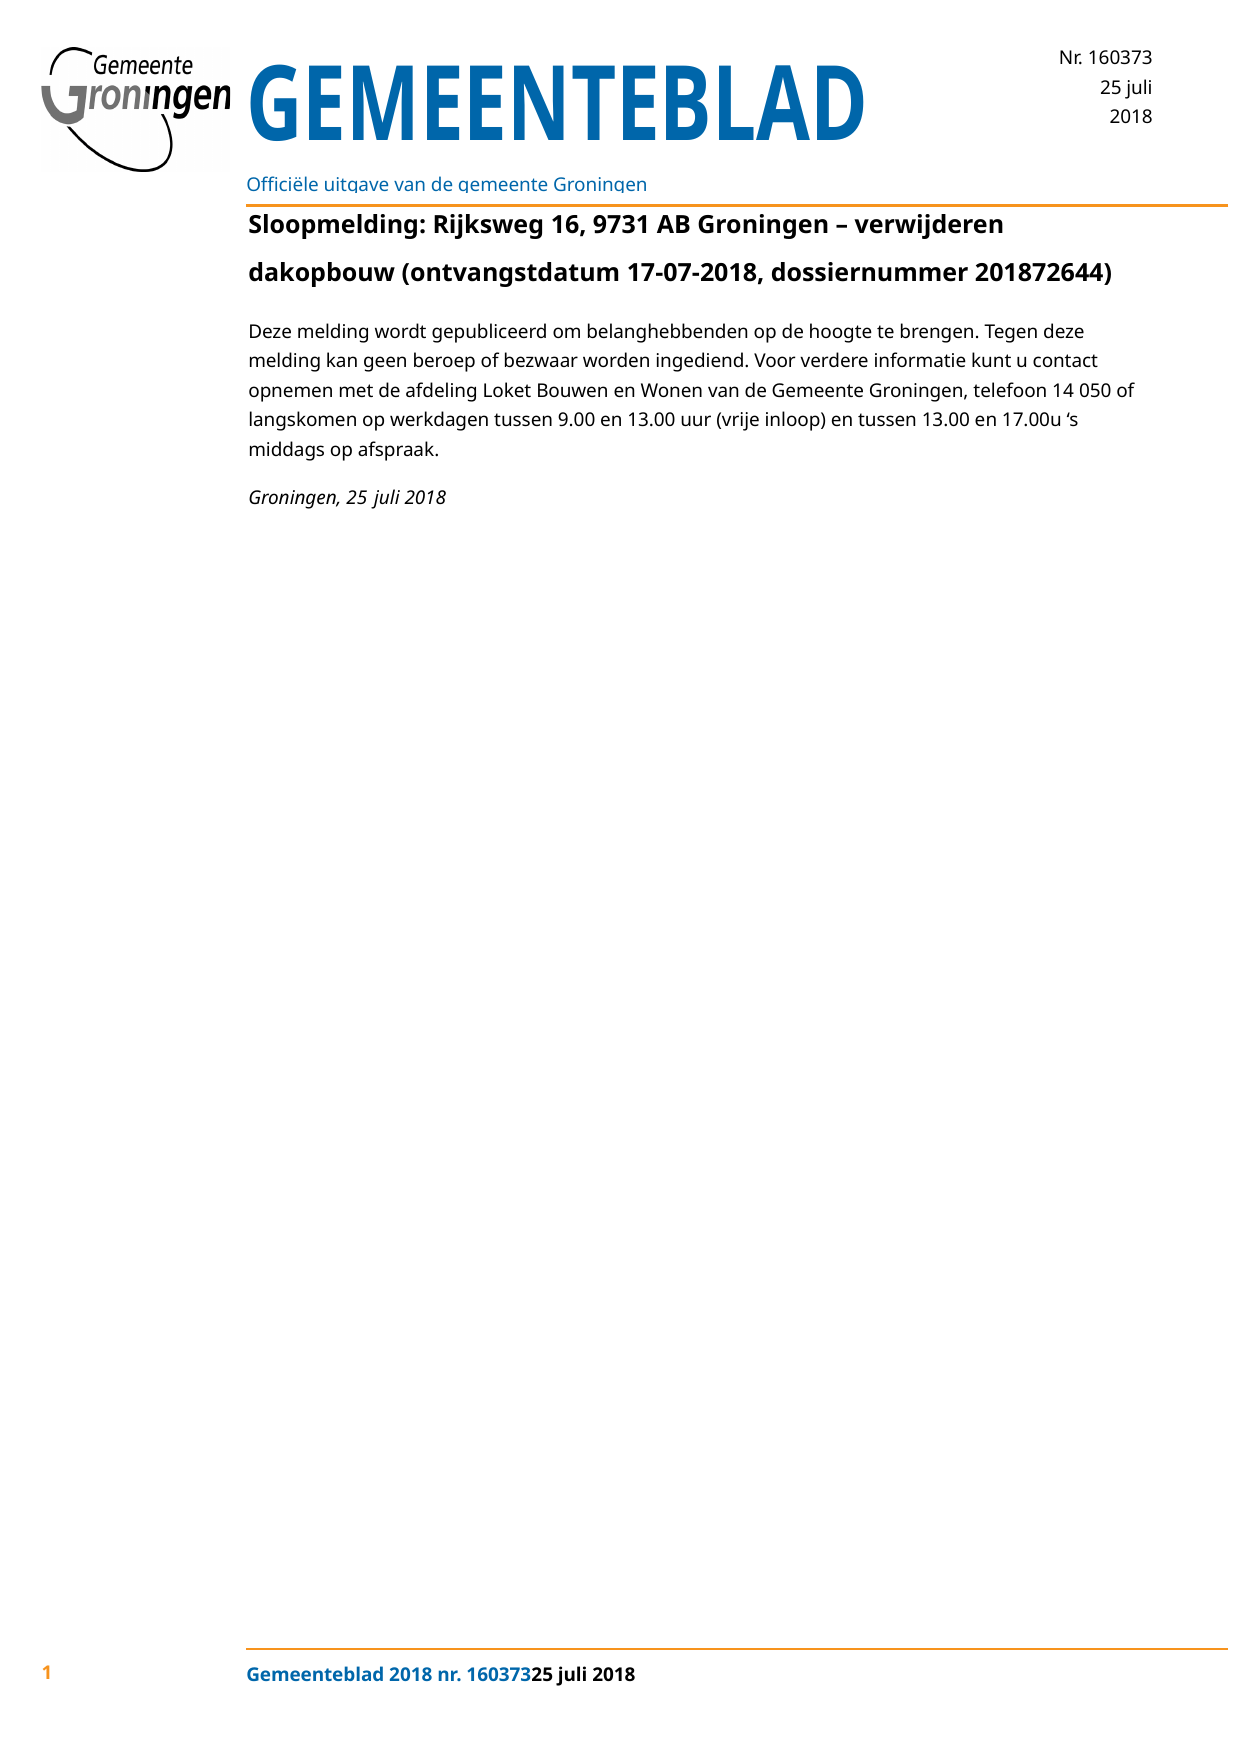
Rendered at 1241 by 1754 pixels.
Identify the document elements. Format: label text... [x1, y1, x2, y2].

text Sloopmelding: Rijksweg 16, 9731 AB Groningen – verwijderen dakopbouw (ontvangstdatum 17-07-2018, dossiernummer 201872644) [248, 207, 1152, 288]
picture [41, 47, 231, 172]
text Groningen, 25 juli 2018 [248, 484, 1152, 510]
text Deze melding wordt gepubliceerd om belanghebbenden op de hoogte te brengen. Tegen deze melding kan geen beroep of bezwaar worden ingediend. Voor verdere informatie kunt u contact opnemen met de afdeling Loket Bouwen en Wonen van de Gemeente Groningen, telefoon 14 050 of langskomen op werkdagen tussen 9.00 en 13.00 uur (vrije inloop) en tussen 13.00 en 17.00u ‘s middags op afspraak. [248, 318, 1152, 462]
